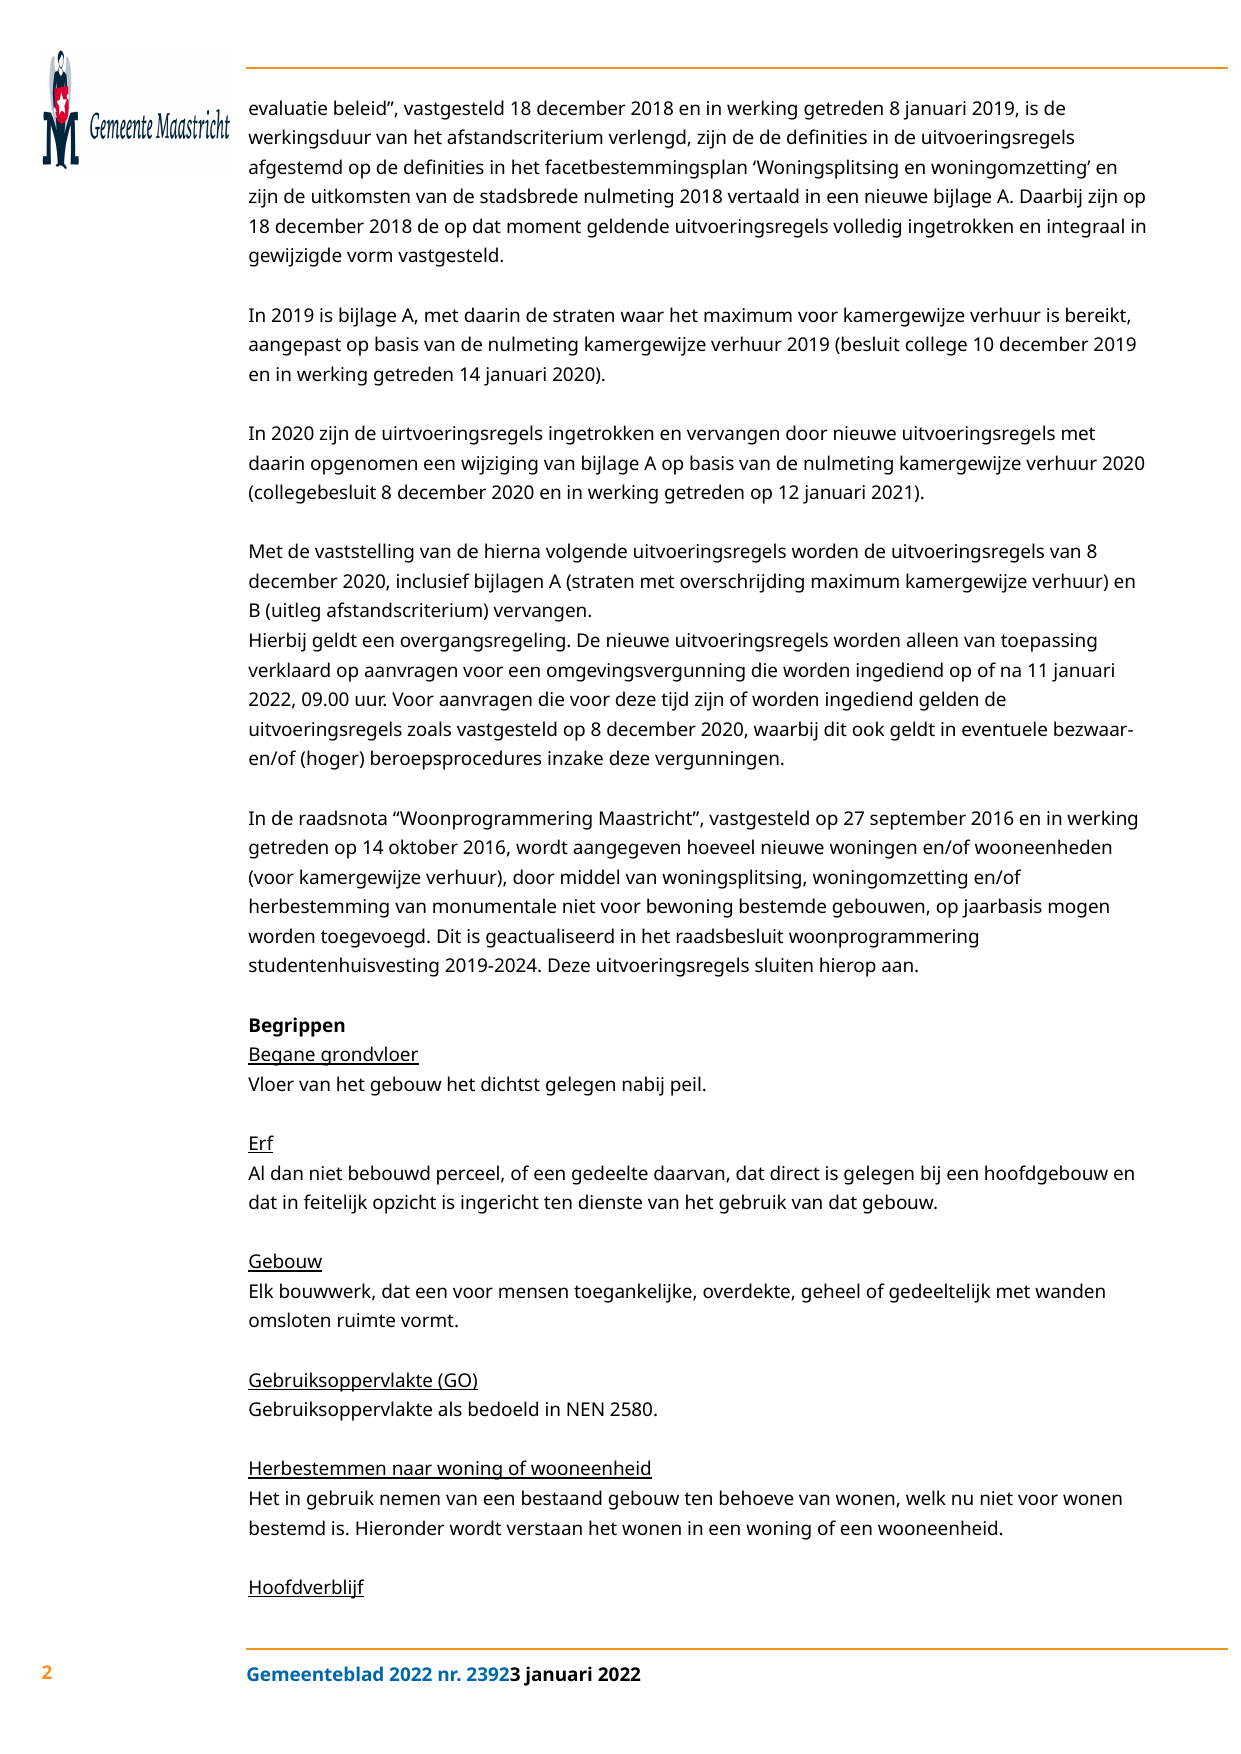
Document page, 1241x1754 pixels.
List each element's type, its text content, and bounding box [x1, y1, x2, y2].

text Gebruiksoppervlakte als bedoeld in NEN 2580. [248, 1396, 1152, 1422]
text Herbestemmen naar woning of wooneenheid [248, 1456, 1152, 1481]
text In 2019 is bijlage A, met daarin de straten waar het maximum voor kamergewijze verhuur is bereikt, aangepast op basis van de nulmeting kamergewijze verhuur 2019 (besluit college 10 december 2019 en in werking getreden 14 januari 2020). [248, 302, 1152, 387]
text Al dan niet bebouwd perceel, of een gedeelte daarvan, dat direct is gelegen bij een hoofdgebouw en dat in feitelijk opzicht is ingericht ten dienste van het gebruik van dat gebouw. [248, 1160, 1152, 1215]
text In 2020 zijn de uirtvoeringsregels ingetrokken en vervangen door nieuwe uitvoeringsregels met daarin opgenomen een wijziging van bijlage A op basis van de nulmeting kamergewijze verhuur 2020 (collegebesluit 8 december 2020 en in werking getreden op 12 januari 2021). [248, 420, 1152, 505]
text Begane grondvloer [248, 1041, 1152, 1067]
text evaluatie beleid”, vastgesteld 18 december 2018 en in werking getreden 8 januari 2019, is de werkingsduur van het afstandscriterium verlengd, zijn de de definities in de uitvoeringsregels afgestemd op de definities in het facetbestemmingsplan ‘Woningsplitsing en woningomzetting’ en zijn de uitkomsten van de stadsbrede nulmeting 2018 vertaald in een nieuwe bijlage A. Daarbij zijn op 18 december 2018 de op dat moment geldende uitvoeringsregels volledig ingetrokken en integraal in gewijzigde vorm vastgesteld. [248, 95, 1152, 268]
text Hierbij geldt een overgangsregeling. De nieuwe uitvoeringsregels worden alleen van toepassing verklaard op aanvragen voor een omgevingsvergunning die worden ingediend op of na 11 januari 2022, 09.00 uur. Voor aanvragen die voor deze tijd zijn of worden ingediend gelden de uitvoeringsregels zoals vastgesteld op 8 december 2020, waarbij dit ook geldt in eventuele bezwaar- en/of (hoger) beroepsprocedures inzake deze vergunningen. [248, 627, 1152, 771]
text In de raadsnota “Woonprogrammering Maastricht”, vastgesteld op 27 september 2016 en in werking getreden op 14 oktober 2016, wordt aangegeven hoeveel nieuwe woningen en/of wooneenheden (voor kamergewijze verhuur), door middel van woningsplitsing, woningomzetting en/of herbestemming van monumentale niet voor bewoning bestemde gebouwen, op jaarbasis mogen worden toegevoegd. Dit is geactualiseerd in het raadsbesluit woonprogrammering studentenhuisvesting 2019-2024. Deze uitvoeringsregels sluiten hierop aan. [248, 805, 1152, 978]
text Erf [248, 1130, 1152, 1156]
text Het in gebruik nemen van een bestaand gebouw ten behoeve van wonen, welk nu niet voor wonen bestemd is. Hieronder wordt verstaan het wonen in een woning of een wooneenheid. [248, 1485, 1152, 1541]
text Hoofdverblijf [248, 1574, 1152, 1600]
text Gebruiksoppervlakte (GO) [248, 1367, 1152, 1393]
text Begrippen [248, 1012, 1152, 1038]
text Elk bouwwerk, dat een voor mensen toegankelijke, overdekte, geheel of gedeeltelijk met wanden omsloten ruimte vormt. [248, 1278, 1152, 1333]
text Vloer van het gebouw het dichtst gelegen nabij peil. [248, 1071, 1152, 1097]
text Gebouw [248, 1248, 1152, 1274]
picture [41, 47, 231, 172]
text Met de vaststelling van de hierna volgende uitvoeringsregels worden de uitvoeringsregels van 8 december 2020, inclusief bijlagen A (straten met overschrijding maximum kamergewijze verhuur) en B (uitleg afstandscriterium) vervangen. [248, 538, 1152, 623]
